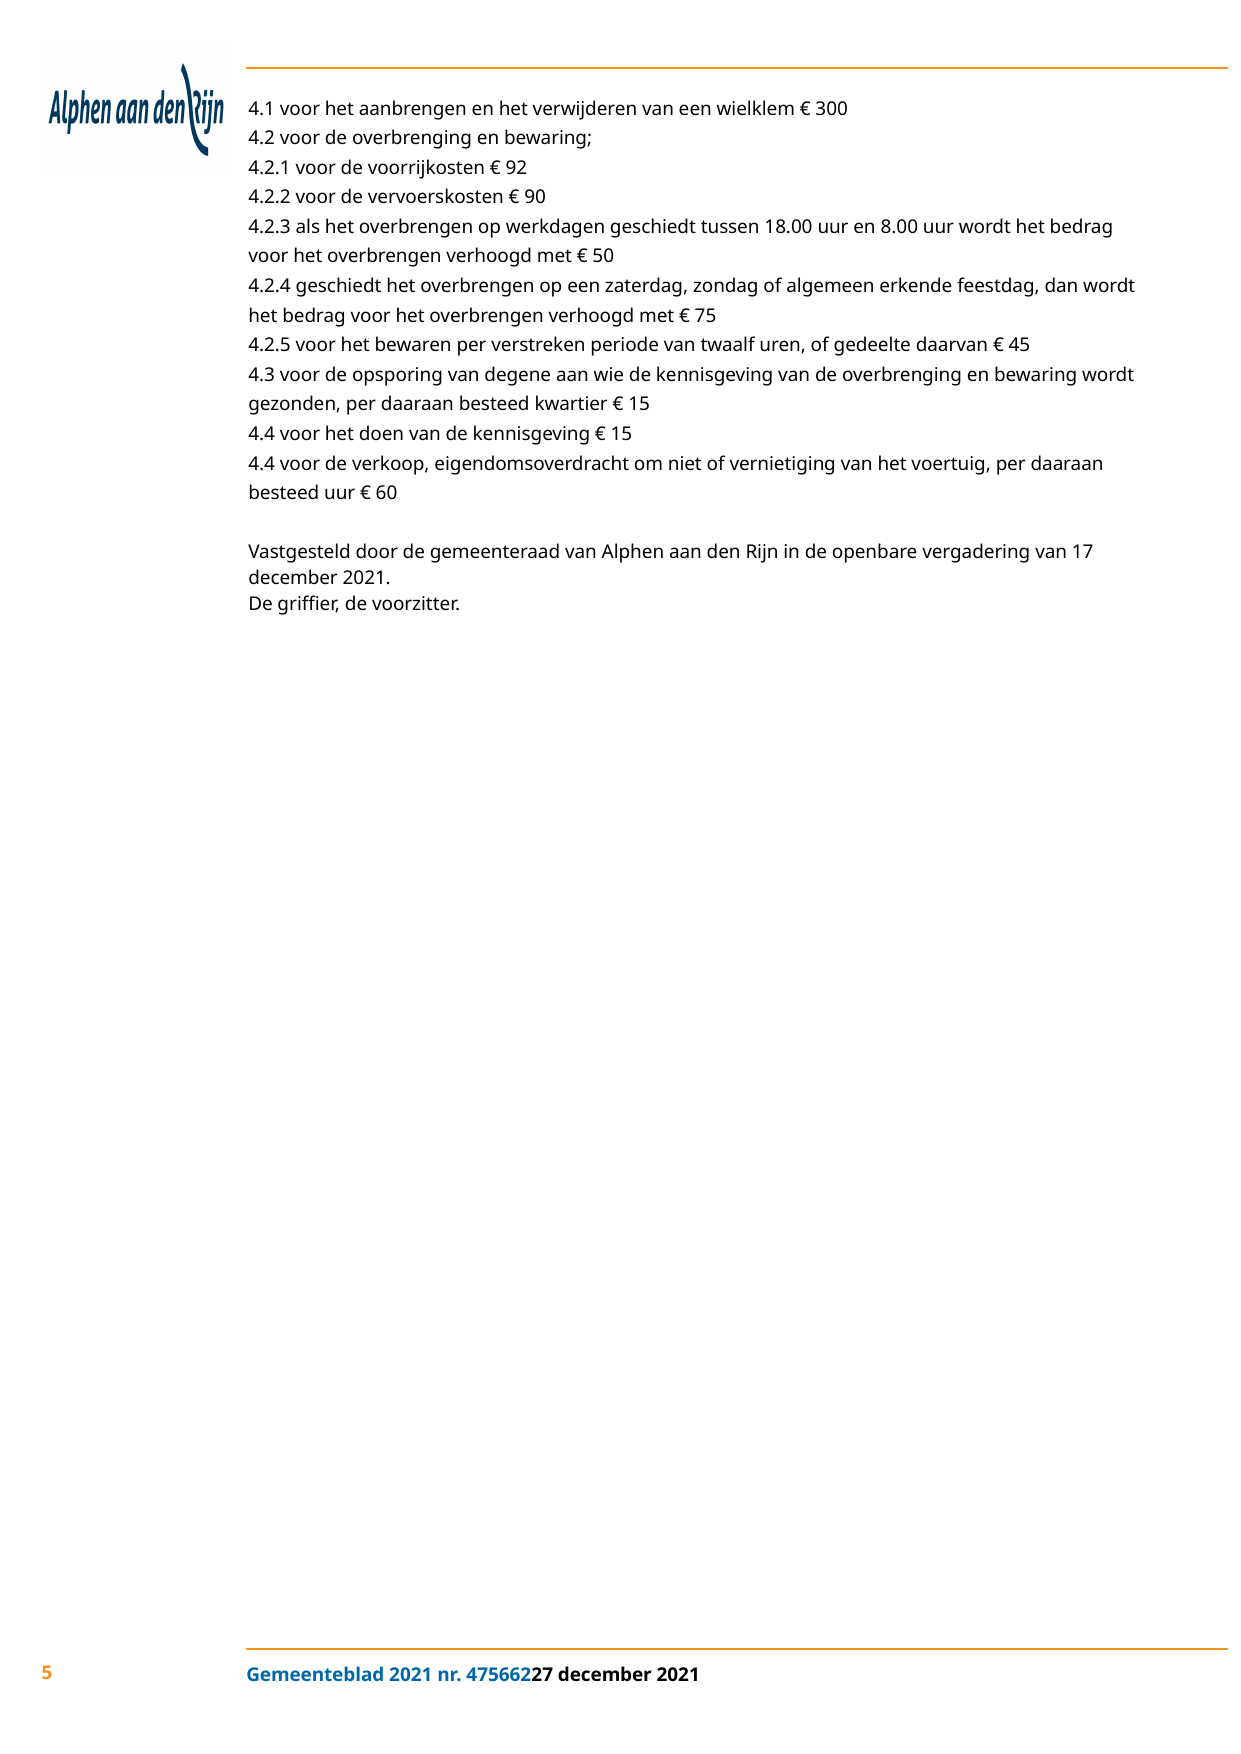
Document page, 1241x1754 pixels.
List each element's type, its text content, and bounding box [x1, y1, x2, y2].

text 4.2.2 voor de vervoerskosten € 90 [248, 183, 1152, 209]
text 4.1 voor het aanbrengen en het verwijderen van een wielklem € 300 [248, 95, 1152, 121]
text 4.2.5 voor het bewaren per verstreken periode van twaalf uren, of gedeelte daarvan € 45 [248, 331, 1152, 357]
text 4.3 voor de opsporing van degene aan wie de kennisgeving van de overbrenging en bewaring wordt gezonden, per daaraan besteed kwartier € 15 [248, 361, 1152, 416]
text De griffier, de voorzitter. [248, 590, 1152, 616]
text 4.2.3 als het overbrengen op werkdagen geschiedt tussen 18.00 uur en 8.00 uur wordt het bedrag voor het overbrengen verhoogd met € 50 [248, 213, 1152, 268]
text 4.2.4 geschiedt het overbrengen op een zaterdag, zondag of algemeen erkende feestdag, dan wordt het bedrag voor het overbrengen verhoogd met € 75 [248, 272, 1152, 328]
text Vastgesteld door de gemeenteraad van Alphen aan den Rijn in de openbare vergadering van 17 december 2021. [248, 538, 1152, 590]
text 4.2.1 voor de voorrijkosten € 92 [248, 154, 1152, 180]
text 4.4 voor de verkoop, eigendomsoverdracht om niet of vernietiging van het voertuig, per daaraan besteed uur € 60 [248, 450, 1152, 505]
text 4.4 voor het doen van de kennisgeving € 15 [248, 420, 1152, 446]
text 4.2 voor de overbrenging en bewaring; [248, 124, 1152, 150]
picture [41, 47, 231, 172]
